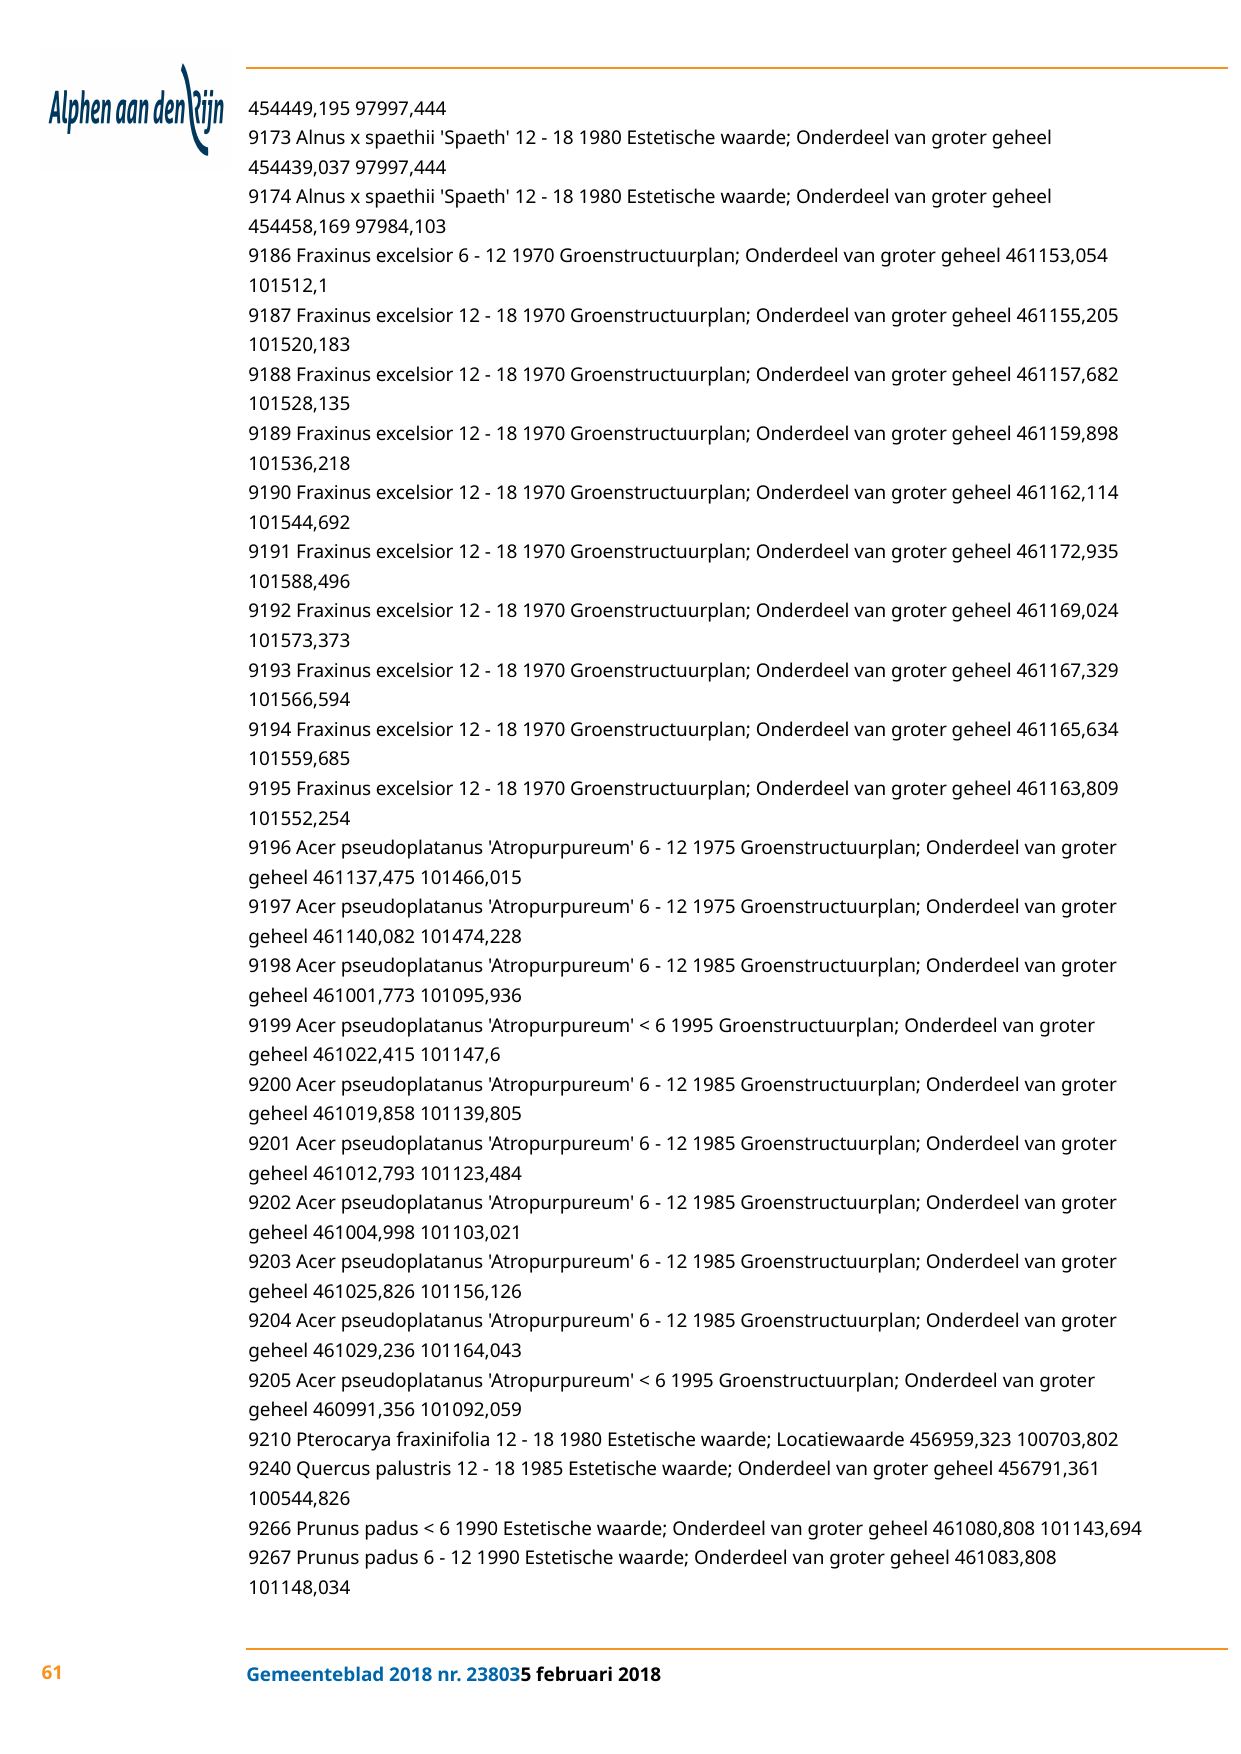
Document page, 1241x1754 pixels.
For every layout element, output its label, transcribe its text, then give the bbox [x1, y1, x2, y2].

text 9199 Acer pseudoplatanus 'Atropurpureum' < 6 1995 Groenstructuurplan; Onderdeel van groter geheel 461022,415 101147,6 [248, 1012, 1152, 1067]
text 9210 Pterocarya fraxinifolia 12 - 18 1980 Estetische waarde; Locatiewaarde 456959,323 100703,802 [248, 1426, 1152, 1452]
text 9188 Fraxinus excelsior 12 - 18 1970 Groenstructuurplan; Onderdeel van groter geheel 461157,682 101528,135 [248, 361, 1152, 416]
text 9202 Acer pseudoplatanus 'Atropurpureum' 6 - 12 1985 Groenstructuurplan; Onderdeel van groter geheel 461004,998 101103,021 [248, 1189, 1152, 1245]
text 9186 Fraxinus excelsior 6 - 12 1970 Groenstructuurplan; Onderdeel van groter geheel 461153,054 101512,1 [248, 243, 1152, 298]
text 9203 Acer pseudoplatanus 'Atropurpureum' 6 - 12 1985 Groenstructuurplan; Onderdeel van groter geheel 461025,826 101156,126 [248, 1248, 1152, 1304]
picture [41, 47, 231, 172]
text 9195 Fraxinus excelsior 12 - 18 1970 Groenstructuurplan; Onderdeel van groter geheel 461163,809 101552,254 [248, 775, 1152, 831]
text 9190 Fraxinus excelsior 12 - 18 1970 Groenstructuurplan; Onderdeel van groter geheel 461162,114 101544,692 [248, 479, 1152, 535]
text 9197 Acer pseudoplatanus 'Atropurpureum' 6 - 12 1975 Groenstructuurplan; Onderdeel van groter geheel 461140,082 101474,228 [248, 893, 1152, 949]
text 9193 Fraxinus excelsior 12 - 18 1970 Groenstructuurplan; Onderdeel van groter geheel 461167,329 101566,594 [248, 657, 1152, 712]
text 9187 Fraxinus excelsior 12 - 18 1970 Groenstructuurplan; Onderdeel van groter geheel 461155,205 101520,183 [248, 302, 1152, 357]
text 9174 Alnus x spaethii 'Spaeth' 12 - 18 1980 Estetische waarde; Onderdeel van groter geheel 454458,169 97984,103 [248, 183, 1152, 239]
text 9191 Fraxinus excelsior 12 - 18 1970 Groenstructuurplan; Onderdeel van groter geheel 461172,935 101588,496 [248, 538, 1152, 594]
text 9198 Acer pseudoplatanus 'Atropurpureum' 6 - 12 1985 Groenstructuurplan; Onderdeel van groter geheel 461001,773 101095,936 [248, 953, 1152, 1008]
text 9267 Prunus padus 6 - 12 1990 Estetische waarde; Onderdeel van groter geheel 461083,808 101148,034 [248, 1544, 1152, 1600]
text 9196 Acer pseudoplatanus 'Atropurpureum' 6 - 12 1975 Groenstructuurplan; Onderdeel van groter geheel 461137,475 101466,015 [248, 834, 1152, 890]
text 9192 Fraxinus excelsior 12 - 18 1970 Groenstructuurplan; Onderdeel van groter geheel 461169,024 101573,373 [248, 598, 1152, 653]
text 9200 Acer pseudoplatanus 'Atropurpureum' 6 - 12 1985 Groenstructuurplan; Onderdeel van groter geheel 461019,858 101139,805 [248, 1071, 1152, 1126]
text 9266 Prunus padus < 6 1990 Estetische waarde; Onderdeel van groter geheel 461080,808 101143,694 [248, 1515, 1152, 1541]
text 9194 Fraxinus excelsior 12 - 18 1970 Groenstructuurplan; Onderdeel van groter geheel 461165,634 101559,685 [248, 716, 1152, 771]
text 9189 Fraxinus excelsior 12 - 18 1970 Groenstructuurplan; Onderdeel van groter geheel 461159,898 101536,218 [248, 420, 1152, 476]
text 9204 Acer pseudoplatanus 'Atropurpureum' 6 - 12 1985 Groenstructuurplan; Onderdeel van groter geheel 461029,236 101164,043 [248, 1308, 1152, 1363]
text 9173 Alnus x spaethii 'Spaeth' 12 - 18 1980 Estetische waarde; Onderdeel van groter geheel 454439,037 97997,444 [248, 124, 1152, 180]
text 454449,195 97997,444 [248, 95, 1152, 121]
text 9205 Acer pseudoplatanus 'Atropurpureum' < 6 1995 Groenstructuurplan; Onderdeel van groter geheel 460991,356 101092,059 [248, 1367, 1152, 1422]
text 9201 Acer pseudoplatanus 'Atropurpureum' 6 - 12 1985 Groenstructuurplan; Onderdeel van groter geheel 461012,793 101123,484 [248, 1130, 1152, 1186]
text 9240 Quercus palustris 12 - 18 1985 Estetische waarde; Onderdeel van groter geheel 456791,361 100544,826 [248, 1456, 1152, 1511]
